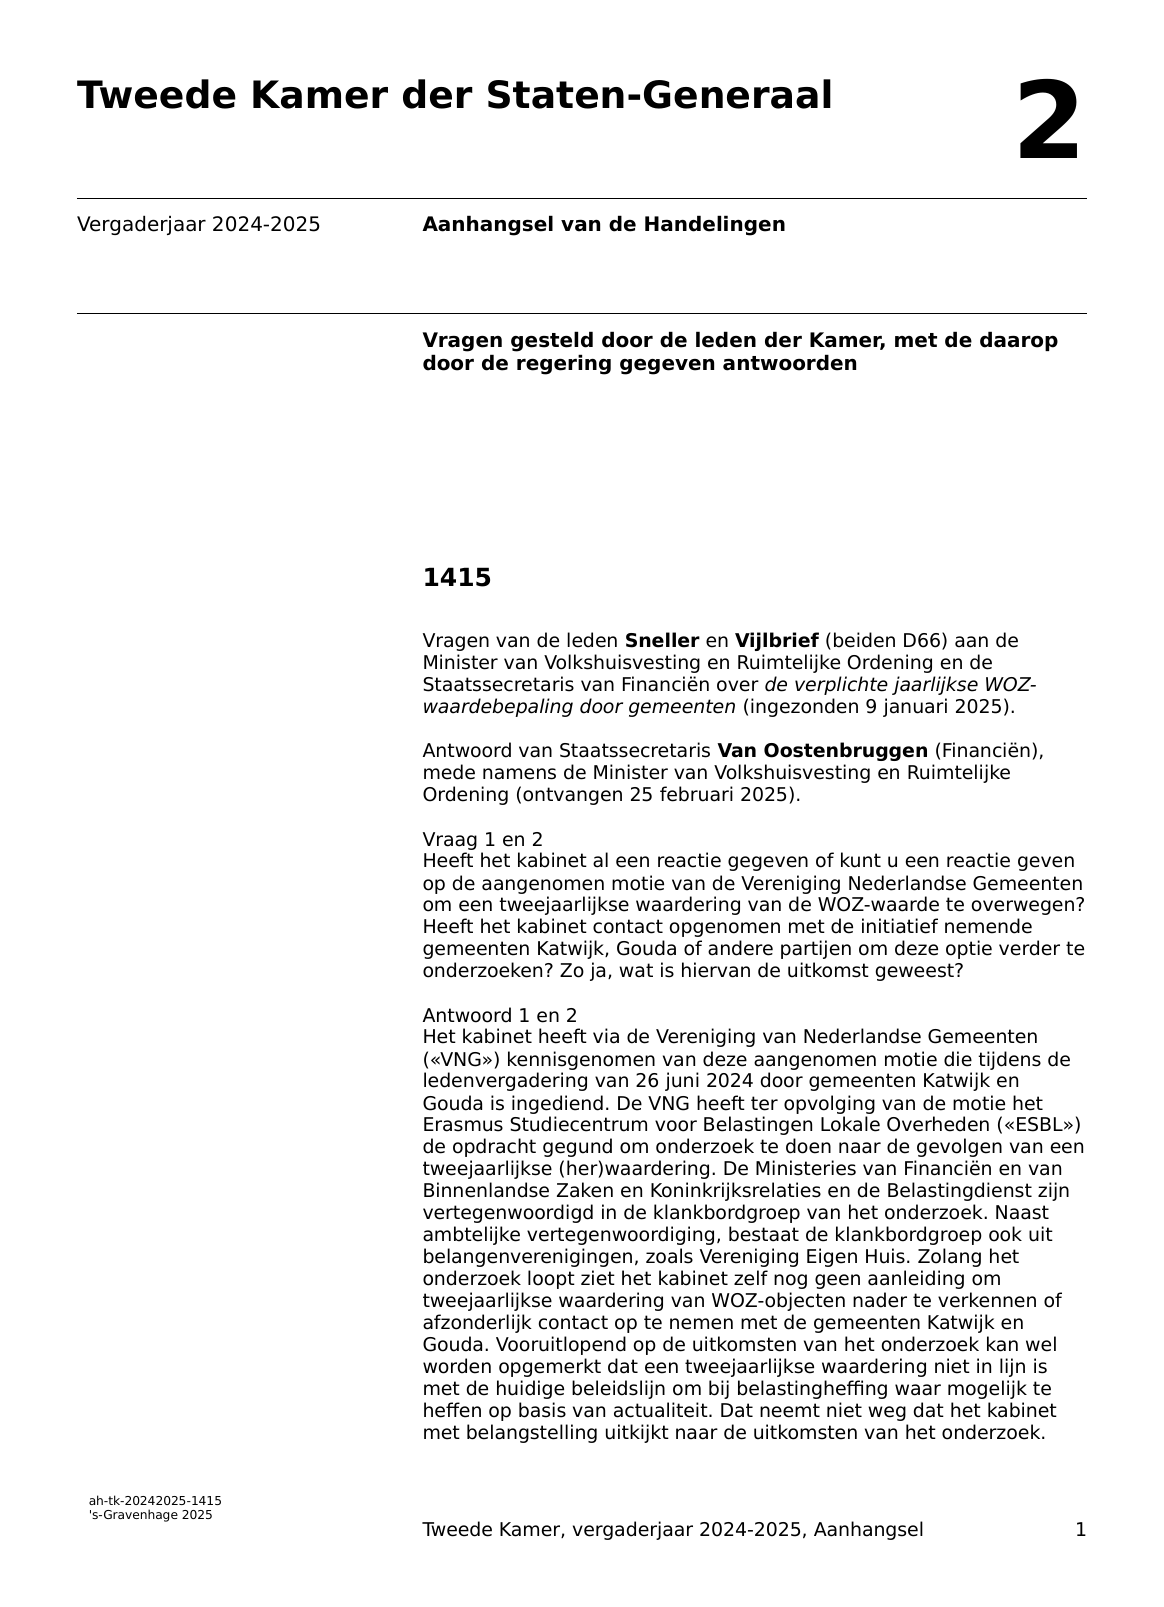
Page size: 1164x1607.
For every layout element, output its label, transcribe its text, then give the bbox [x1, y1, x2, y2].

table_cell Vragen gesteld door de leden der Kamer, met de daarop door de regering gegeven antwoorden [422, 314, 1087, 375]
text Antwoord 1 en 2 [422, 1004, 1087, 1026]
text 's-Gravenhage 2025 [88, 1508, 323, 1522]
text Vragen van de leden Sneller en Vijlbrief (beiden D66) aan de Minister van Volkshuisvesting en Ruimtelijke Ordening en de Staatssecretaris van Financiën over de verplichte jaarlijkse WOZ-waardebepaling door gemeenten (ingezonden 9 januari 2025). [422, 630, 1087, 718]
table_cell Aanhangsel van de Handelingen [422, 199, 1087, 313]
text Antwoord van Staatssecretaris Van Oostenbruggen (Financiën), mede namens de Minister van Volkshuisvesting en Ruimtelijke Ordening (ontvangen 25 februari 2025). [422, 740, 1087, 806]
table_header Tweede Kamer der Staten-Generaal [77, 59, 886, 198]
text ah-tk-20242025-1415 [88, 1494, 323, 1508]
table_cell [77, 314, 422, 375]
text 1415 [422, 563, 1087, 592]
text Het kabinet heeft via de Vereniging van Nederlandse Gemeenten («VNG») kennisgenomen van deze aangenomen motie die tijdens de ledenvergadering van 26 juni 2024 door gemeenten Katwijk en Gouda is ingediend. De VNG heeft ter opvolging van de motie het Erasmus Studiecentrum voor Belastingen Lokale Overheden («ESBL») de opdracht gegund om onderzoek te doen naar de gevolgen van een tweejaarlijkse (her)waardering. De Ministeries van Financiën en van Binnenlandse Zaken en Koninkrijksrelaties en de Belastingdienst zijn vertegenwoordigd in de klankbordgroep van het onderzoek. Naast ambtelijke vertegenwoordiging, bestaat de klankbordgroep ook uit belangenverenigingen, zoals Vereniging Eigen Huis. Zolang het onderzoek loopt ziet het kabinet zelf nog geen aanleiding om tweejaarlijkse waardering van WOZ-objecten nader te verkennen of afzonderlijk contact op te nemen met de gemeenten Katwijk en Gouda. Vooruitlopend op de uitkomsten van het onderzoek kan wel worden opgemerkt dat een tweejaarlijkse waardering niet in lijn is met de huidige beleidslijn om bij belastingheffing waar mogelijk te heffen op basis van actualiteit. Dat neemt niet weg dat het kabinet met belangstelling uitkijkt naar de uitkomsten van het onderzoek. [422, 1026, 1087, 1444]
text Vraag 1 en 2 [422, 828, 1087, 850]
table_cell Vergaderjaar 2024-2025 [77, 199, 422, 313]
table_header 2 [886, 59, 1087, 198]
text Heeft het kabinet al een reactie gegeven of kunt u een reactie geven op de aangenomen motie van de Vereniging Nederlandse Gemeenten om een tweejaarlijkse waardering van de WOZ-waarde te overwegen? [422, 850, 1087, 916]
text Heeft het kabinet contact opgenomen met de initiatief nemende gemeenten Katwijk, Gouda of andere partijen om deze optie verder te onderzoeken? Zo ja, wat is hiervan de uitkomst geweest? [422, 916, 1087, 982]
